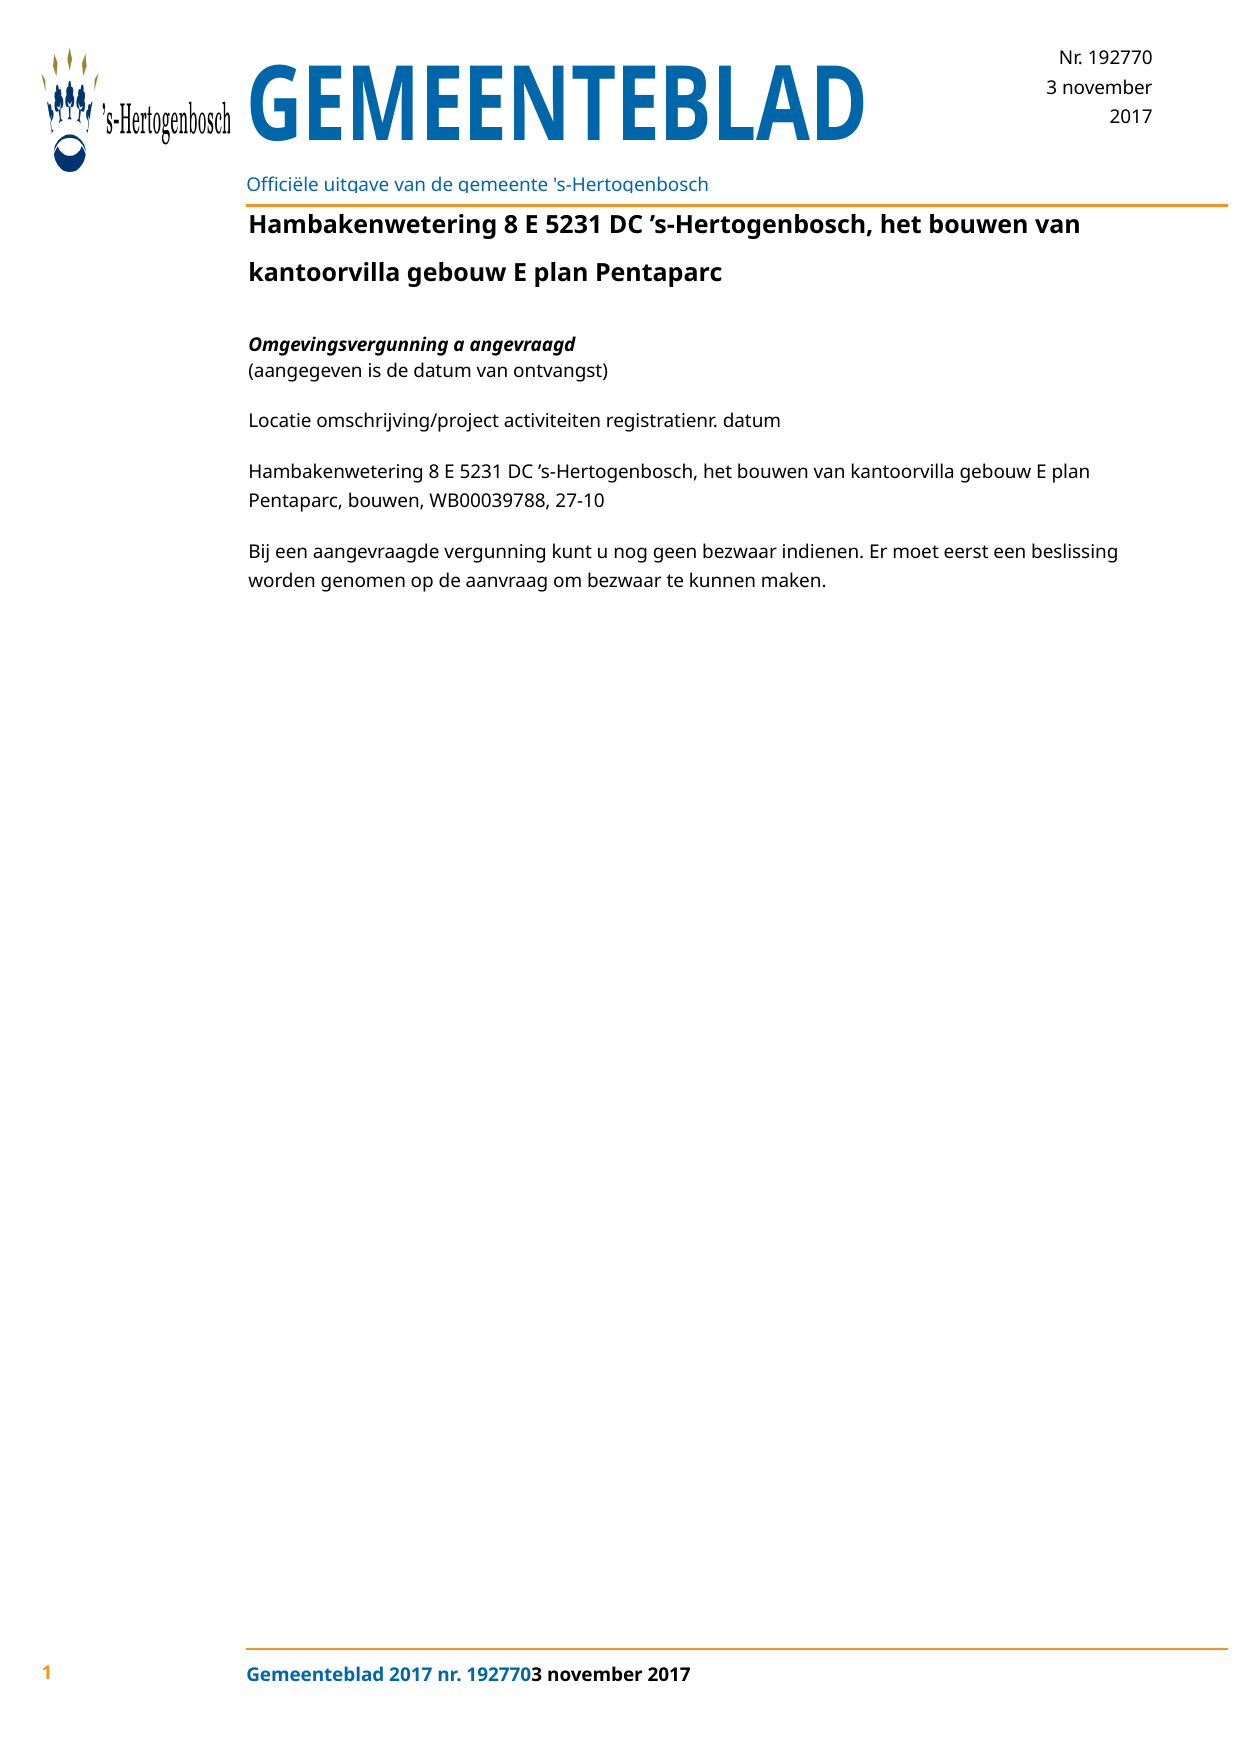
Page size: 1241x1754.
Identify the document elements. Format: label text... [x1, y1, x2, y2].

text (aangegeven is de datum van ontvangst) [248, 357, 1152, 383]
picture [41, 47, 231, 172]
text Bij een aangevraagde vergunning kunt u nog geen bezwaar indienen. Er moet eerst een beslissing worden genomen op de aanvraag om bezwaar te kunnen maken. [248, 538, 1152, 593]
text Hambakenwetering 8 E 5231 DC ’s-Hertogenbosch, het bouwen van kantoorvilla gebouw E plan Pentaparc, bouwen, WB00039788, 27-10 [248, 458, 1152, 513]
text Locatie omschrijving/project activiteiten registratienr. datum [248, 408, 1152, 433]
text Hambakenwetering 8 E 5231 DC ’s-Hertogenbosch, het bouwen van kantoorvilla gebouw E plan Pentaparc [248, 207, 1152, 288]
text Omgevingsvergunning a angevraagd [248, 331, 1152, 357]
